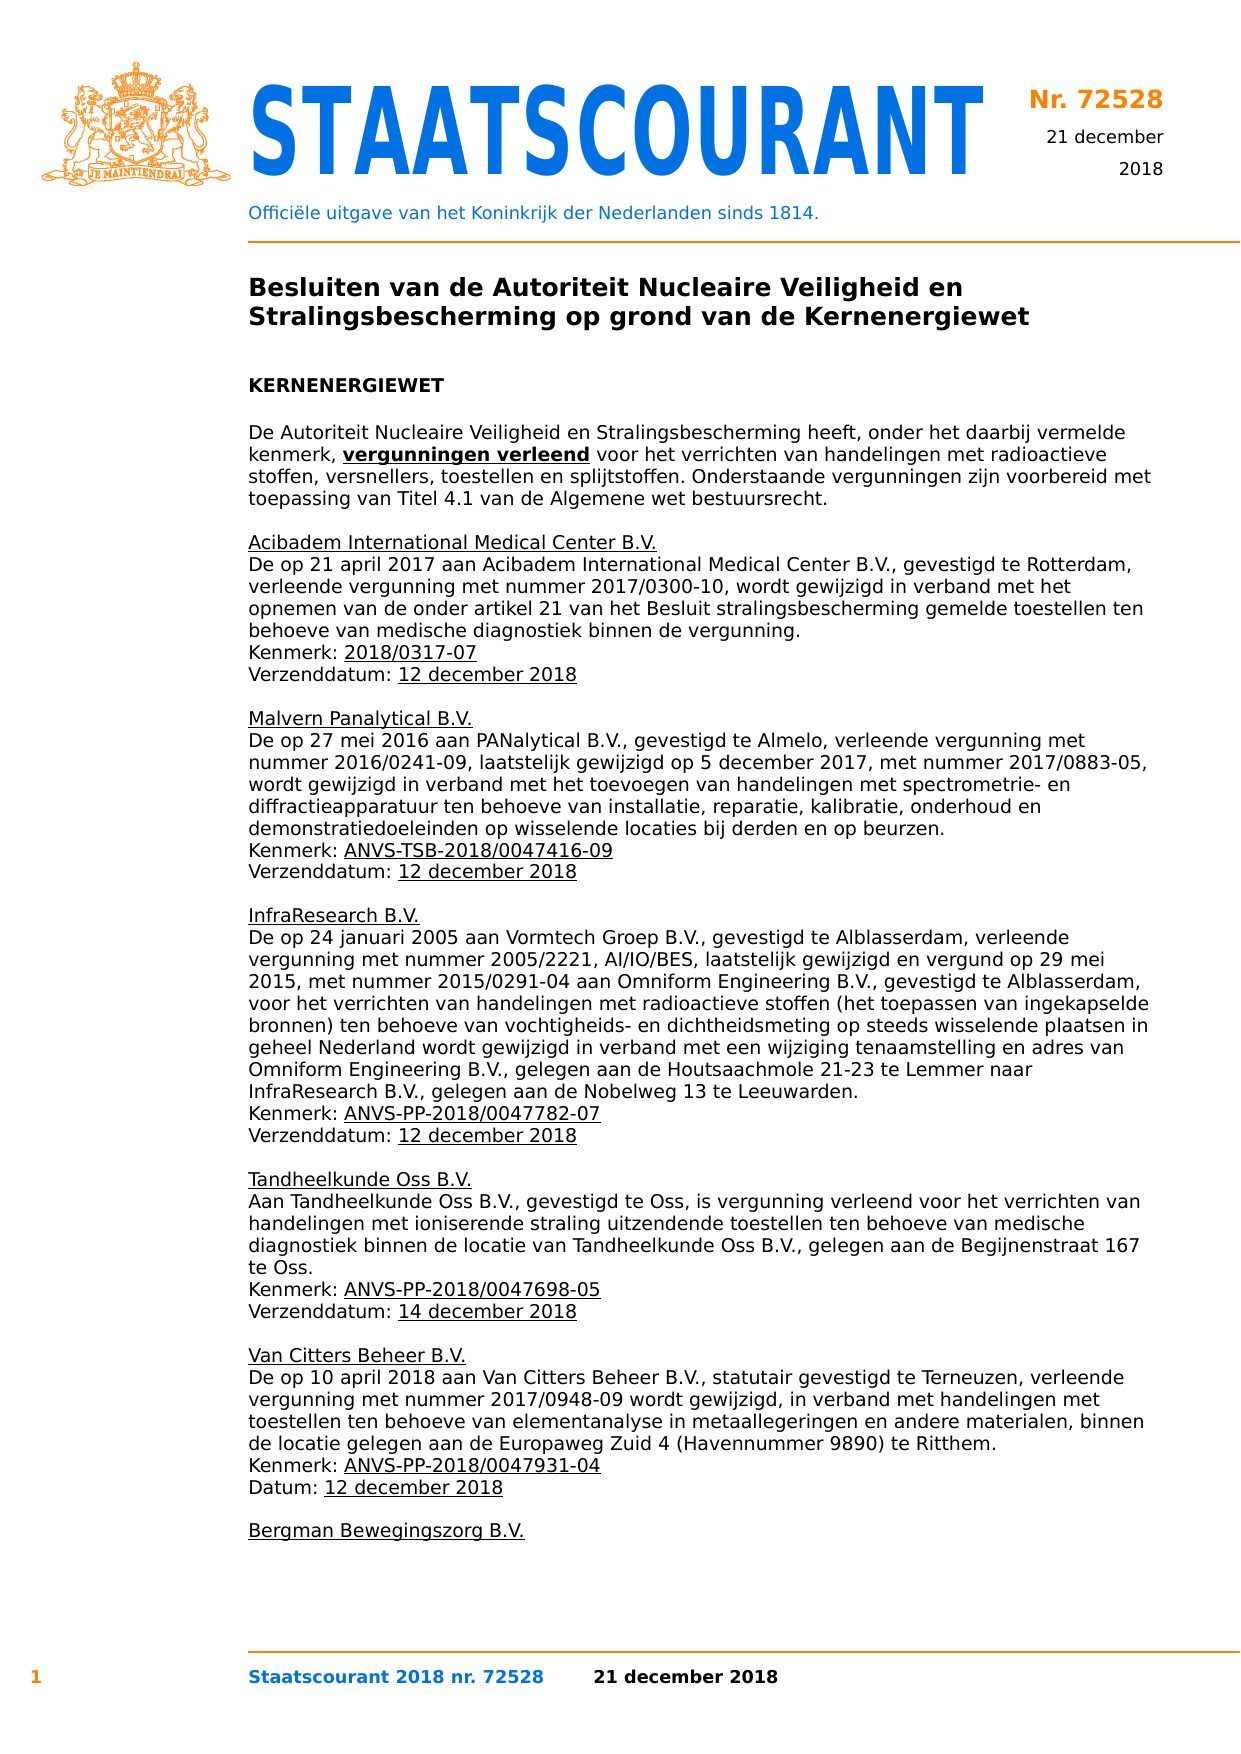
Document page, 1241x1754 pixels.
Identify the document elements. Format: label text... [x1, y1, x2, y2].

text Aan Tandheelkunde Oss B.V., gevestigd te Oss, is vergunning verleend voor het verrichten van handelingen met ioniserende straling uitzendende toestellen ten behoeve van medische diagnostiek binnen de locatie van Tandheelkunde Oss B.V., gelegen aan de Begijnenstraat 167 te Oss. [248, 1191, 1163, 1279]
text Bergman Bewegingszorg B.V. [248, 1520, 1163, 1542]
text Datum: 12 december 2018 [248, 1477, 1163, 1498]
text Verzenddatum: 12 december 2018 [248, 861, 1163, 883]
table_header [25, 62, 248, 241]
text InfraResearch B.V. [248, 905, 1163, 927]
text De op 21 april 2017 aan Acibadem International Medical Center B.V., gevestigd te Rotterdam, verleende vergunning met nummer 2017/0300-10, wordt gewijzigd in verband met het opnemen van de onder artikel 21 van het Besluit stralingsbescherming gemelde toestellen ten behoeve van medische diagnostiek binnen de vergunning. [248, 554, 1163, 642]
text De op 27 mei 2016 aan PANalytical B.V., gevestigd te Almelo, verleende vergunning met nummer 2016/0241-09, laatstelijk gewijzigd op 5 december 2017, met nummer 2017/0883-05, wordt gewijzigd in verband met het toevoegen van handelingen met spectrometrie- en diffractieapparatuur ten behoeve van installatie, reparatie, kalibratie, onderhoud en demonstratiedoeleinden op wisselende locaties bij derden en op beurzen. [248, 729, 1163, 839]
text Kenmerk: ANVS-PP-2018/0047931-04 [248, 1454, 1163, 1477]
text Kenmerk: ANVS-PP-2018/0047782-07 [248, 1103, 1163, 1125]
table_header STAATSCOURANT [248, 62, 998, 203]
text De op 10 april 2018 aan Van Citters Beheer B.V., statutair gevestigd te Terneuzen, verleende vergunning met nummer 2017/0948-09 wordt gewijzigd, in verband met handelingen met toestellen ten behoeve van elementanalyse in metaallegeringen en andere materialen, binnen de locatie gelegen aan de Europaweg Zuid 4 (Havennummer 9890) te Ritthem. [248, 1367, 1163, 1454]
table_cell Officiële uitgave van het Koninkrijk der Nederlanden sinds 1814. [248, 203, 1240, 241]
text Kenmerk: 2018/0317-07 [248, 642, 1163, 664]
text Acibadem International Medical Center B.V. [248, 532, 1163, 554]
text De op 24 januari 2005 aan Vormtech Groep B.V., gevestigd te Alblasserdam, verleende vergunning met nummer 2005/2221, AI/IO/BES, laatstelijk gewijzigd en vergund op 29 mei 2015, met nummer 2015/0291-04 aan Omniform Engineering B.V., gevestigd te Alblasserdam, voor het verrichten van handelingen met radioactieve stoffen (het toepassen van ingekapselde bronnen) ten behoeve van vochtigheids- en dichtheidsmeting op steeds wisselende plaatsen in geheel Nederland wordt gewijzigd in verband met een wijziging tenaamstelling en adres van Omniform Engineering B.V., gelegen aan de Houtsaachmole 21-23 te Lemmer naar InfraResearch B.V., gelegen aan de Nobelweg 13 te Leeuwarden. [248, 927, 1163, 1103]
text Verzenddatum: 12 december 2018 [248, 1125, 1163, 1147]
text De Autoriteit Nucleaire Veiligheid en Stralingsbescherming heeft, onder het daarbij vermelde kenmerk, vergunningen verleend voor het verrichten van handelingen met radioactieve stoffen, versnellers, toestellen en splijtstoffen. Onderstaande vergunningen zijn voorbereid met toepassing van Titel 4.1 van de Algemene wet bestuursrecht. [248, 422, 1163, 510]
picture [41, 62, 231, 186]
text Kenmerk: ANVS-PP-2018/0047698-05 [248, 1279, 1163, 1301]
text Van Citters Beheer B.V. [248, 1345, 1163, 1367]
table_cell 2018 [998, 153, 1240, 203]
text Verzenddatum: 12 december 2018 [248, 664, 1163, 686]
text Verzenddatum: 14 december 2018 [248, 1301, 1163, 1323]
subtitle KERNENERGIEWET [248, 375, 1163, 397]
text Malvern Panalytical B.V. [248, 708, 1163, 729]
text Tandheelkunde Oss B.V. [248, 1169, 1163, 1191]
text Kenmerk: ANVS-TSB-2018/0047416-09 [248, 839, 1163, 861]
table_header Nr. 72528 [998, 62, 1240, 121]
table_cell 21 december [998, 121, 1240, 153]
subtitle Besluiten van de Autoriteit Nucleaire Veiligheid en Stralingsbescherming op grond van de Kernenergiewet [248, 273, 1163, 331]
